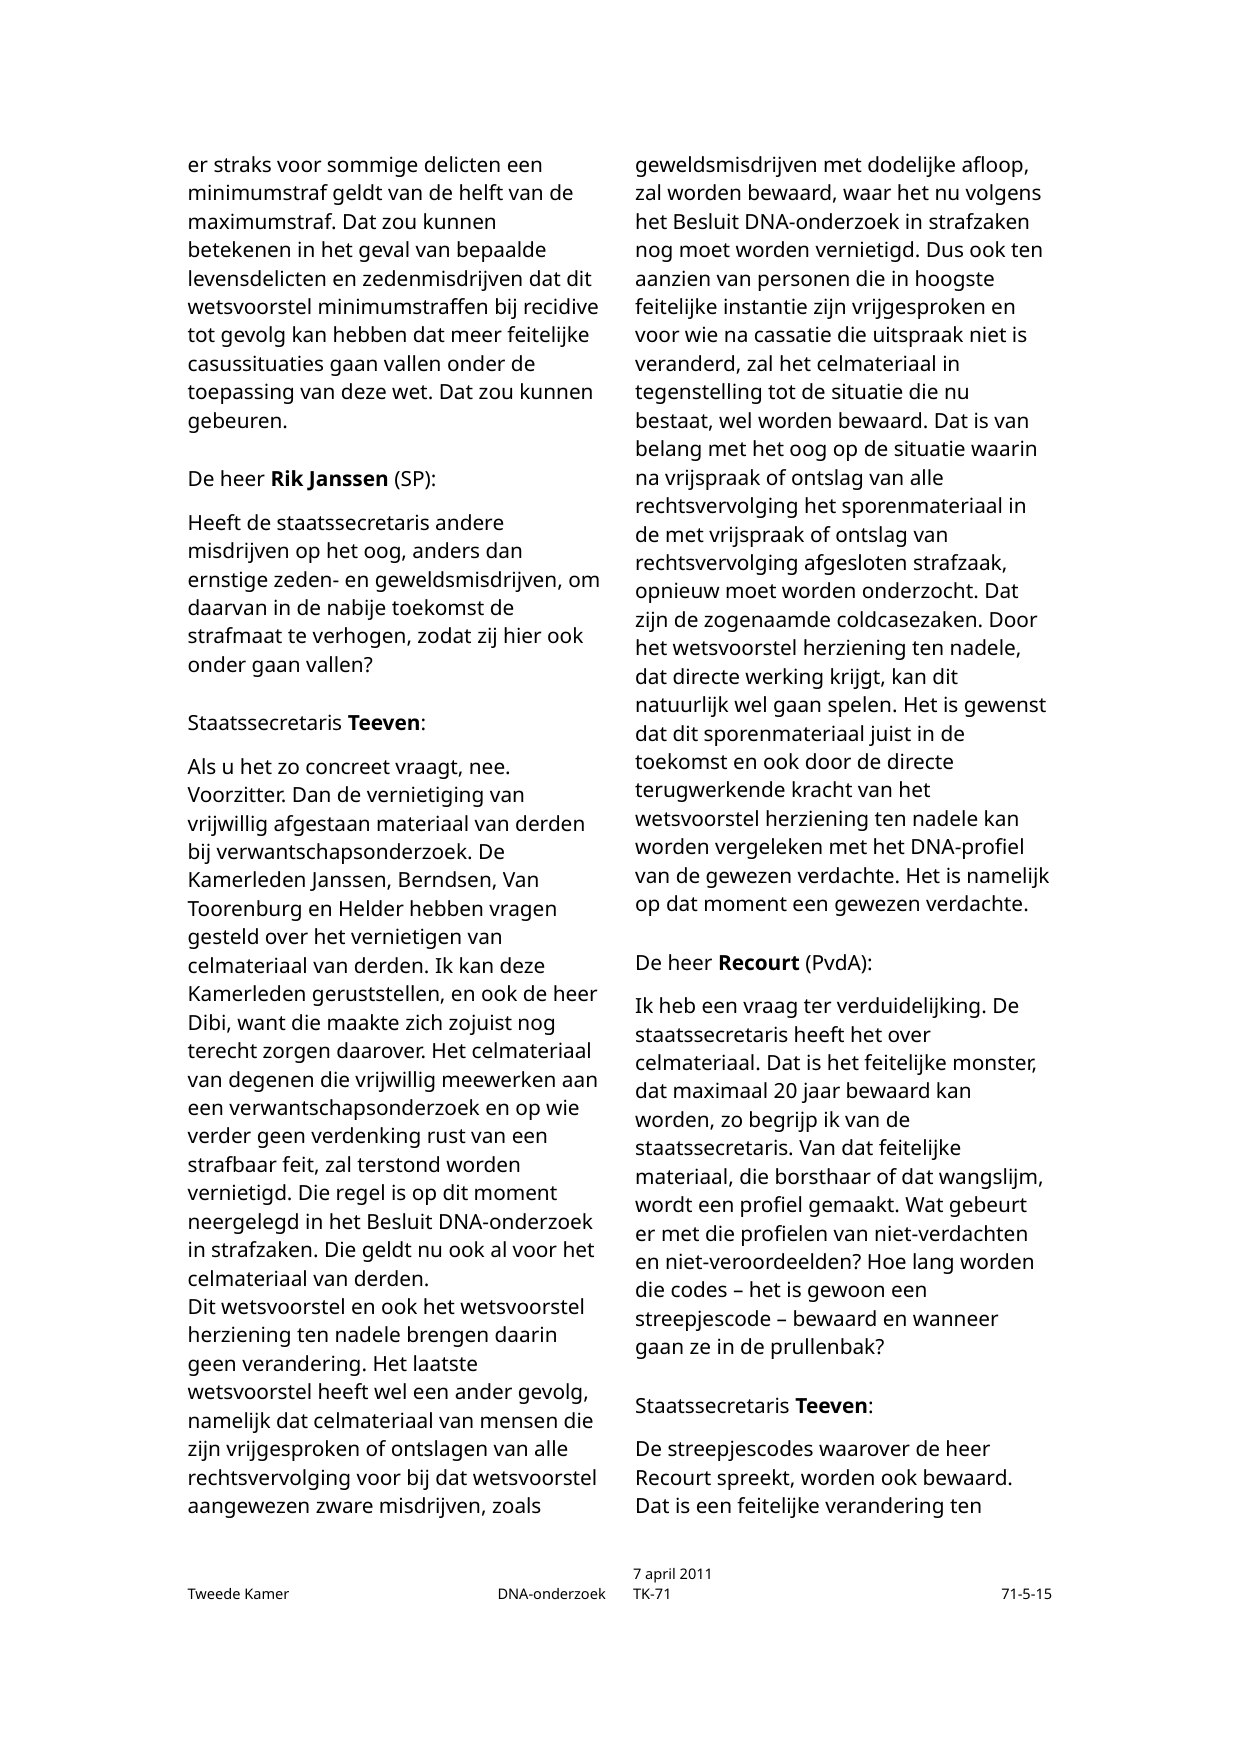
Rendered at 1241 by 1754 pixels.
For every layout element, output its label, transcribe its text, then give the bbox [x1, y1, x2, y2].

text Staatssecretaris Teeven: [635, 1391, 1053, 1419]
text er straks voor sommige delicten een minimumstraf geldt van de helft van de maximumstraf. Dat zou kunnen betekenen in het geval van bepaalde levensdelicten en zedenmisdrijven dat dit wetsvoorstel minimumstraffen bij recidive tot gevolg kan hebben dat meer feitelijke casussituaties gaan vallen onder de toepassing van deze wet. Dat zou kunnen gebeuren. [187, 150, 605, 434]
text Staatssecretaris Teeven: [187, 708, 605, 737]
text Ik heb een vraag ter verduidelijking. De staatssecretaris heeft het over celmateriaal. Dat is het feitelijke monster, dat maximaal 20 jaar bewaard kan worden, zo begrijp ik van de staatssecretaris. Van dat feitelijke materiaal, die borsthaar of dat wangslijm, wordt een profiel gemaakt. Wat gebeurt er met die profielen van niet-verdachten en niet-veroordeelden? Hoe lang worden die codes – het is gewoon een streepjescode – bewaard en wanneer gaan ze in de prullenbak? [635, 991, 1053, 1361]
text Heeft de staatssecretaris andere misdrijven op het oog, anders dan ernstige zeden- en geweldsmisdrijven, om daarvan in de nabije toekomst de strafmaat te verhogen, zodat zij hier ook onder gaan vallen? [187, 508, 605, 678]
text De streepjescodes waarover de heer Recourt spreekt, worden ook bewaard. Dat is een feitelijke verandering ten [635, 1434, 1053, 1520]
text Als u het zo concreet vraagt, nee. [187, 752, 605, 780]
text De heer Recourt (PvdA): [635, 948, 1053, 976]
text geweldsmisdrijven met dodelijke afloop, zal worden bewaard, waar het nu volgens het Besluit DNA-onderzoek in strafzaken nog moet worden vernietigd. Dus ook ten aanzien van personen die in hoogste feitelijke instantie zijn vrijgesproken en voor wie na cassatie die uitspraak niet is veranderd, zal het celmateriaal in tegenstelling tot de situatie die nu bestaat, wel worden bewaard. Dat is van belang met het oog op de situatie waarin na vrijspraak of ontslag van alle rechtsvervolging het sporenmateriaal in de met vrijspraak of ontslag van rechtsvervolging afgesloten strafzaak, opnieuw moet worden onderzocht. Dat zijn de zogenaamde coldcasezaken. Door het wetsvoorstel herziening ten nadele, dat directe werking krijgt, kan dit natuurlijk wel gaan spelen. Het is gewenst dat dit sporenmateriaal juist in de toekomst en ook door de directe terugwerkende kracht van het wetsvoorstel herziening ten nadele kan worden vergeleken met het DNA-profiel van de gewezen verdachte. Het is namelijk op dat moment een gewezen verdachte. [635, 150, 1053, 918]
text Dit wetsvoorstel en ook het wetsvoorstel herziening ten nadele brengen daarin geen verandering. Het laatste wetsvoorstel heeft wel een ander gevolg, namelijk dat celmateriaal van mensen die zijn vrijgesproken of ontslagen van alle rechtsvervolging voor bij dat wetsvoorstel aangewezen zware misdrijven, zoals [187, 1292, 605, 1520]
text Voorzitter. Dan de vernietiging van vrijwillig afgestaan materiaal van derden bij verwantschapsonderzoek. De Kamerleden Janssen, Berndsen, Van Toorenburg en Helder hebben vragen gesteld over het vernietigen van celmateriaal van derden. Ik kan deze Kamerleden geruststellen, en ook de heer Dibi, want die maakte zich zojuist nog terecht zorgen daarover. Het celmateriaal van degenen die vrijwillig meewerken aan een verwantschapsonderzoek en op wie verder geen verdenking rust van een strafbaar feit, zal terstond worden vernietigd. Die regel is op dit moment neergelegd in het Besluit DNA-onderzoek in strafzaken. Die geldt nu ook al voor het celmateriaal van derden. [187, 780, 605, 1292]
text De heer Rik Janssen (SP): [187, 464, 605, 493]
